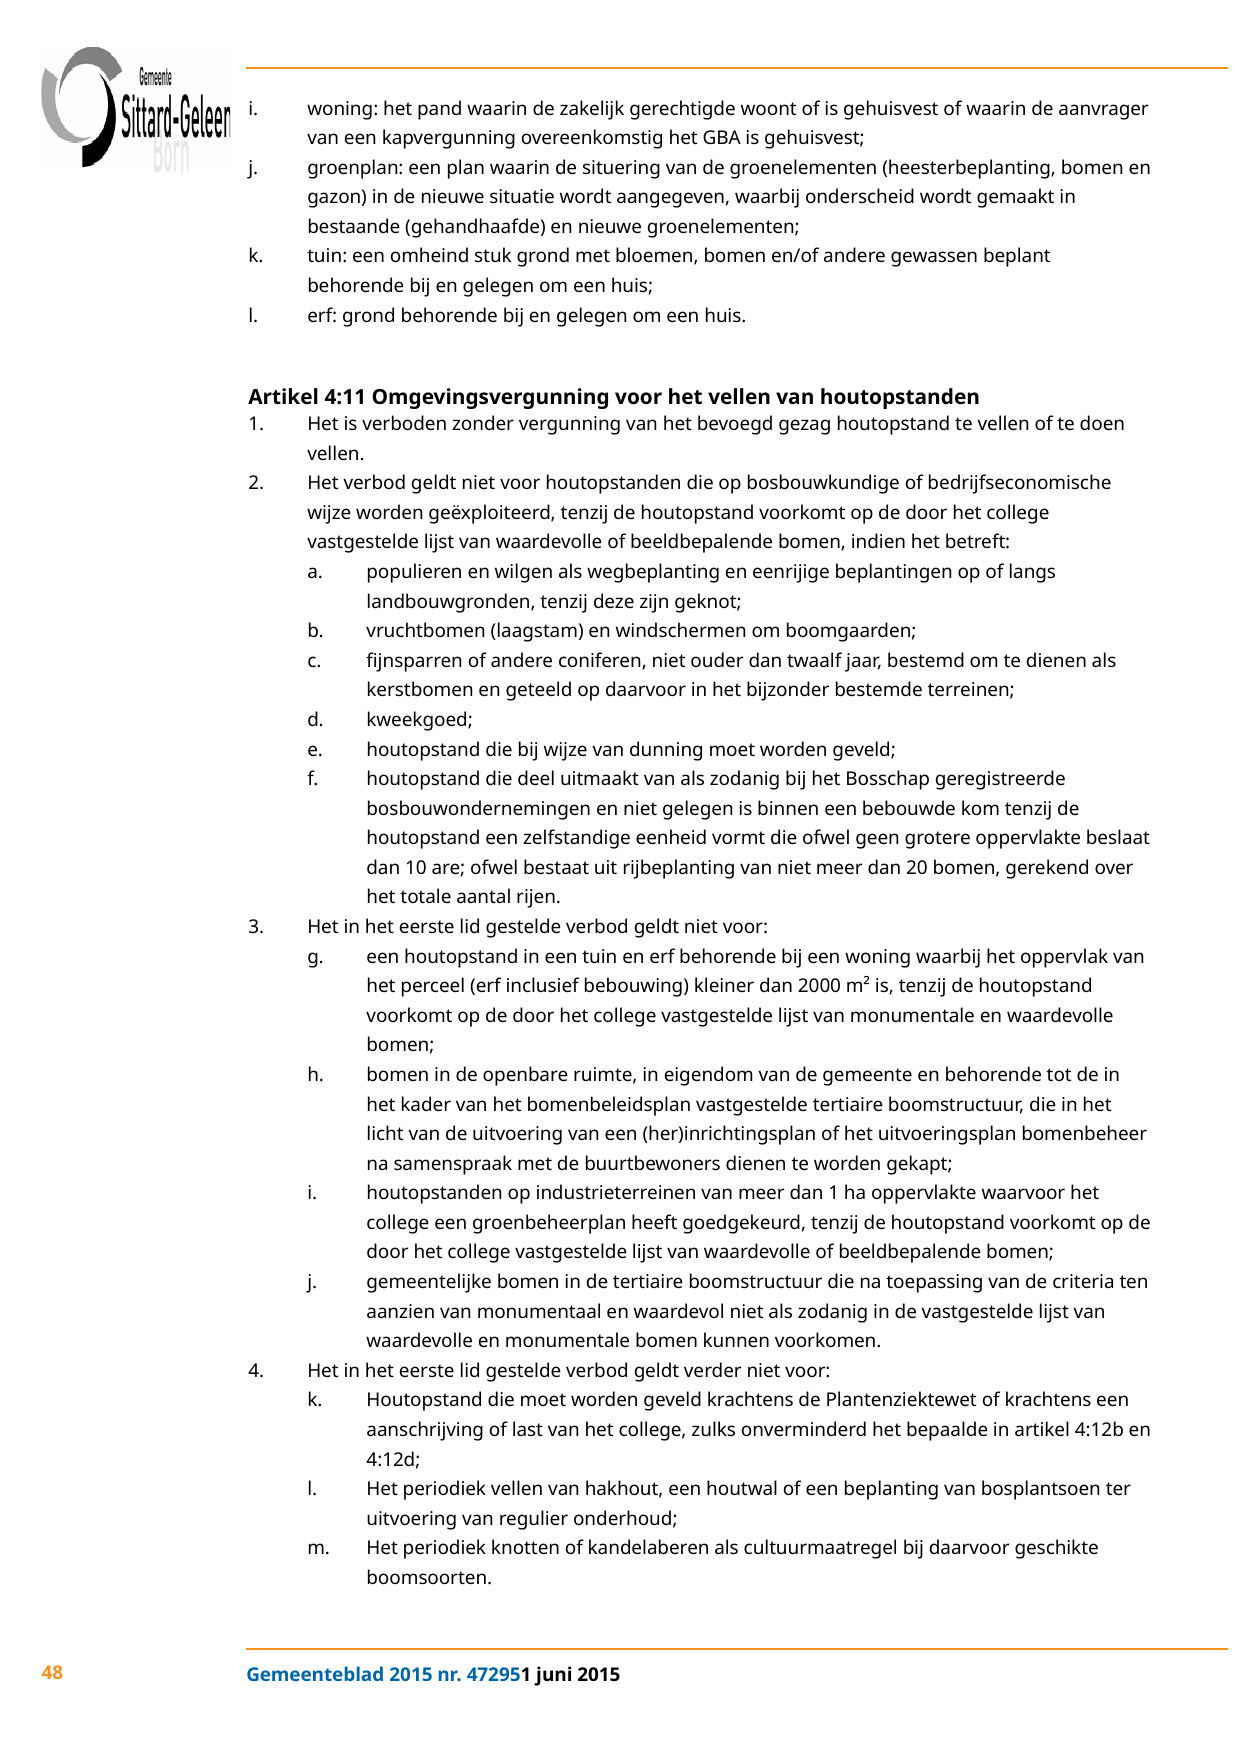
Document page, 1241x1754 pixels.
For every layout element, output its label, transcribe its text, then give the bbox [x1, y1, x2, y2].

list kweekgoed; [307, 706, 1152, 732]
list gemeentelijke bomen in de tertiaire boomstructuur die na toepassing van de criteria ten aanzien van monumentaal en waardevol niet als zodanig in de vastgestelde lijst van waardevolle en monumentale bomen kunnen voorkomen. [307, 1268, 1152, 1353]
picture [41, 47, 231, 172]
list houtopstanden op industrieterreinen van meer dan 1 ha oppervlakte waarvoor het college een groenbeheerplan heeft goedgekeurd, tenzij de houtopstand voorkomt op de door het college vastgestelde lijst van waardevolle of beeldbepalende bomen; [307, 1179, 1152, 1264]
list Het in het eerste lid gestelde verbod geldt niet voor: [248, 913, 1152, 939]
list Het periodiek vellen van hakhout, een houtwal of een beplanting van bosplantsoen ter uitvoering van regulier onderhoud; [307, 1475, 1152, 1531]
list tuin: een omheind stuk grond met bloemen, bomen en/of andere gewassen beplant behorende bij en gelegen om een huis; [248, 243, 1152, 298]
list populieren en wilgen als wegbeplanting en eenrijige beplantingen op of langs landbouwgronden, tenzij deze zijn geknot; [307, 558, 1152, 613]
list Houtopstand die moet worden geveld krachtens de Plantenziektewet of krachtens een aanschrijving of last van het college, zulks onverminderd het bepaalde in artikel 4:12b en 4:12d; [307, 1387, 1152, 1471]
list een houtopstand in een tuin en erf behorende bij een woning waarbij het oppervlak van het perceel (erf inclusief bebouwing) kleiner dan 2000 m² is, tenzij de houtopstand voorkomt op de door het college vastgestelde lijst van monumentale en waardevolle bomen; [307, 943, 1152, 1057]
list groenplan: een plan waarin de situering van de groenelementen (heesterbeplanting, bomen en gazon) in de nieuwe situatie wordt aangegeven, waarbij onderscheid wordt gemaakt in bestaande (gehandhaafde) en nieuwe groenelementen; [248, 154, 1152, 239]
text Artikel 4:11 Omgevingsvergunning voor het vellen van houtopstanden [248, 382, 1152, 410]
list fijnsparren of andere coniferen, niet ouder dan twaalf jaar, bestemd om te dienen als kerstbomen en geteeld op daarvoor in het bijzonder bestemde terreinen; [307, 647, 1152, 702]
list erf: grond behorende bij en gelegen om een huis. [248, 302, 1152, 328]
list Het verbod geldt niet voor houtopstanden die op bosbouwkundige of bedrijfseconomische wijze worden geëxploiteerd, tenzij de houtopstand voorkomt op de door het college vastgestelde lijst van waardevolle of beeldbepalende bomen, indien het betreft: [248, 469, 1152, 554]
list houtopstand die deel uitmaakt van als zodanig bij het Bosschap geregistreerde bosbouwondernemingen en niet gelegen is binnen een bebouwde kom tenzij de houtopstand een zelfstandige eenheid vormt die ofwel geen grotere oppervlakte beslaat dan 10 are; ofwel bestaat uit rijbeplanting van niet meer dan 20 bomen, gerekend over het totale aantal rijen. [307, 765, 1152, 909]
list houtopstand die bij wijze van dunning moet worden geveld; [307, 736, 1152, 761]
list Het periodiek knotten of kandelaberen als cultuurmaatregel bij daarvoor geschikte boomsoorten. [307, 1534, 1152, 1590]
list vruchtbomen (laagstam) en windschermen om boomgaarden; [307, 617, 1152, 643]
list Het in het eerste lid gestelde verbod geldt verder niet voor: [248, 1357, 1152, 1383]
list bomen in de openbare ruimte, in eigendom van de gemeente en behorende tot de in het kader van het bomenbeleidsplan vastgestelde tertiaire boomstructuur, die in het licht van de uitvoering van een (her)inrichtingsplan of het uitvoeringsplan bomenbeheer na samenspraak met de buurtbewoners dienen te worden gekapt; [307, 1061, 1152, 1176]
list Het is verboden zonder vergunning van het bevoegd gezag houtopstand te vellen of te doen vellen. [248, 410, 1152, 466]
list woning: het pand waarin de zakelijk gerechtigde woont of is gehuisvest of waarin de aanvrager van een kapvergunning overeenkomstig het GBA is gehuisvest; [248, 95, 1152, 150]
